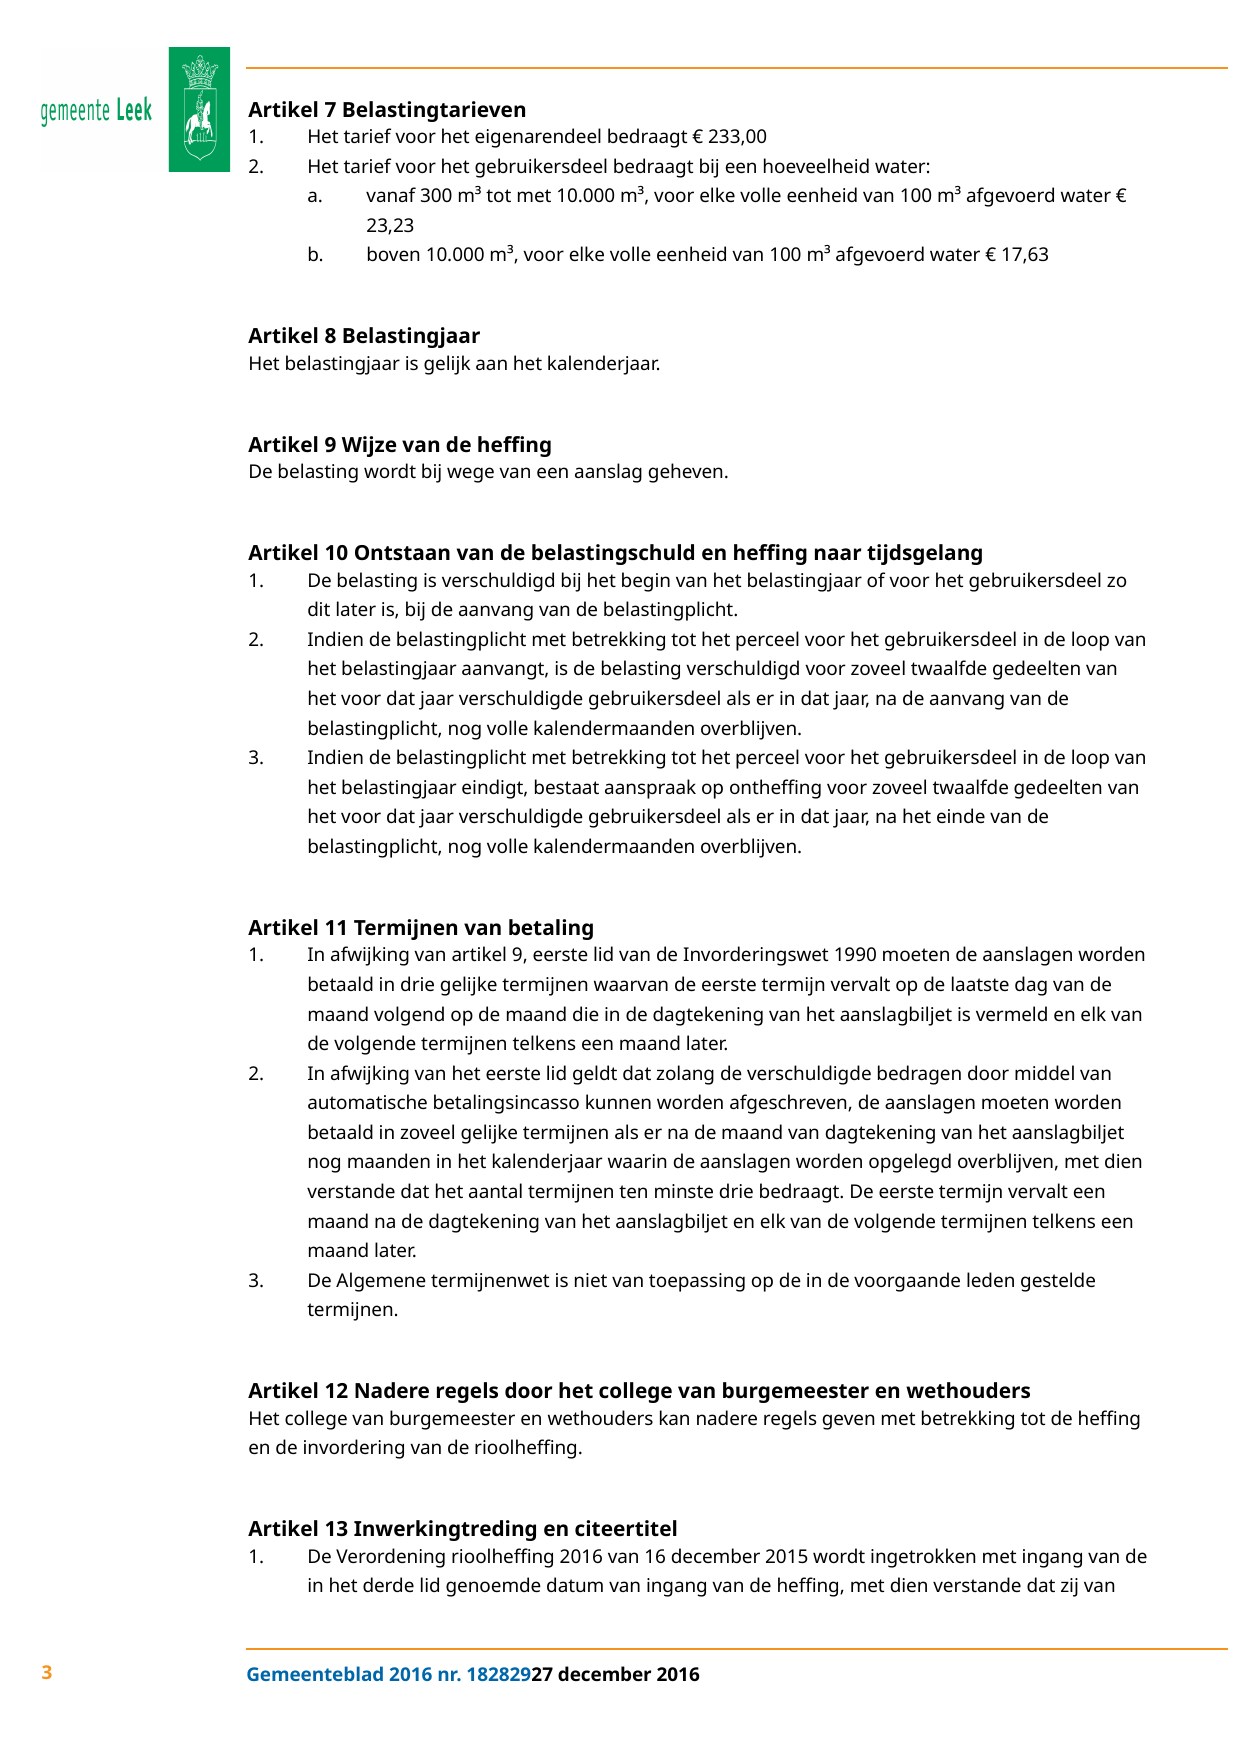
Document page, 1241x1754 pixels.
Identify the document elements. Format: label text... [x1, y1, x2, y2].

text Artikel 9 Wijze van de heffing [248, 430, 1152, 458]
list vanaf 300 m³ tot met 10.000 m³, voor elke volle eenheid van 100 m³ afgevoerd water € 23,23 [307, 182, 1152, 238]
list Indien de belastingplicht met betrekking tot het perceel voor het gebruikersdeel in de loop van het belastingjaar eindigt, bestaat aanspraak op ontheffing voor zoveel twaalfde gedeelten van het voor dat jaar verschuldigde gebruikersdeel als er in dat jaar, na het einde van de belastingplicht, nog volle kalendermaanden overblijven. [248, 744, 1152, 859]
text Artikel 13 Inwerkingtreding en citeertitel [248, 1514, 1152, 1543]
picture [41, 47, 231, 172]
text Het belastingjaar is gelijk aan het kalenderjaar. [248, 350, 1152, 376]
text Artikel 10 Ontstaan van de belastingschuld en heffing naar tijdsgelang [248, 538, 1152, 567]
list Het tarief voor het gebruikersdeel bedraagt bij een hoeveelheid water: [248, 153, 1152, 178]
text Artikel 11 Termijnen van betaling [248, 913, 1152, 942]
list boven 10.000 m³, voor elke volle eenheid van 100 m³ afgevoerd water € 17,63 [307, 242, 1152, 267]
text Artikel 12 Nadere regels door het college van burgemeester en wethouders [248, 1377, 1152, 1405]
text De belasting wordt bij wege van een aanslag geheven. [248, 458, 1152, 484]
text Het college van burgemeester en wethouders kan nadere regels geven met betrekking tot de heffing en de invordering van de rioolheffing. [248, 1405, 1152, 1460]
list In afwijking van artikel 9, eerste lid van de Invorderingswet 1990 moeten de aanslagen worden betaald in drie gelijke termijnen waarvan de eerste termijn vervalt op de laatste dag van de maand volgend op de maand die in de dagtekening van het aanslagbiljet is vermeld en elk van de volgende termijnen telkens een maand later. [248, 942, 1152, 1056]
text Artikel 7 Belastingtarieven [248, 95, 1152, 123]
list In afwijking van het eerste lid geldt dat zolang de verschuldigde bedragen door middel van automatische betalingsincasso kunnen worden afgeschreven, de aanslagen moeten worden betaald in zoveel gelijke termijnen als er na de maand van dagtekening van het aanslagbiljet nog maanden in het kalenderjaar waarin de aanslagen worden opgelegd overblijven, met dien verstande dat het aantal termijnen ten minste drie bedraagt. De eerste termijn vervalt een maand na de dagtekening van het aanslagbiljet en elk van de volgende termijnen telkens een maand later. [248, 1060, 1152, 1263]
list Indien de belastingplicht met betrekking tot het perceel voor het gebruikersdeel in de loop van het belastingjaar aanvangt, is de belasting verschuldigd voor zoveel twaalfde gedeelten van het voor dat jaar verschuldigde gebruikersdeel als er in dat jaar, na de aanvang van de belastingplicht, nog volle kalendermaanden overblijven. [248, 626, 1152, 741]
list De Verordening rioolheffing 2016 van 16 december 2015 wordt ingetrokken met ingang van de in het derde lid genoemde datum van ingang van de heffing, met dien verstande dat zij van [248, 1543, 1152, 1598]
list Het tarief voor het eigenarendeel bedraagt € 233,00 [248, 123, 1152, 149]
text Artikel 8 Belastingjaar [248, 322, 1152, 350]
list De belasting is verschuldigd bij het begin van het belastingjaar of voor het gebruikersdeel zo dit later is, bij de aanvang van de belastingplicht. [248, 567, 1152, 622]
list De Algemene termijnenwet is niet van toepassing op de in de voorgaande leden gestelde termijnen. [248, 1267, 1152, 1322]
